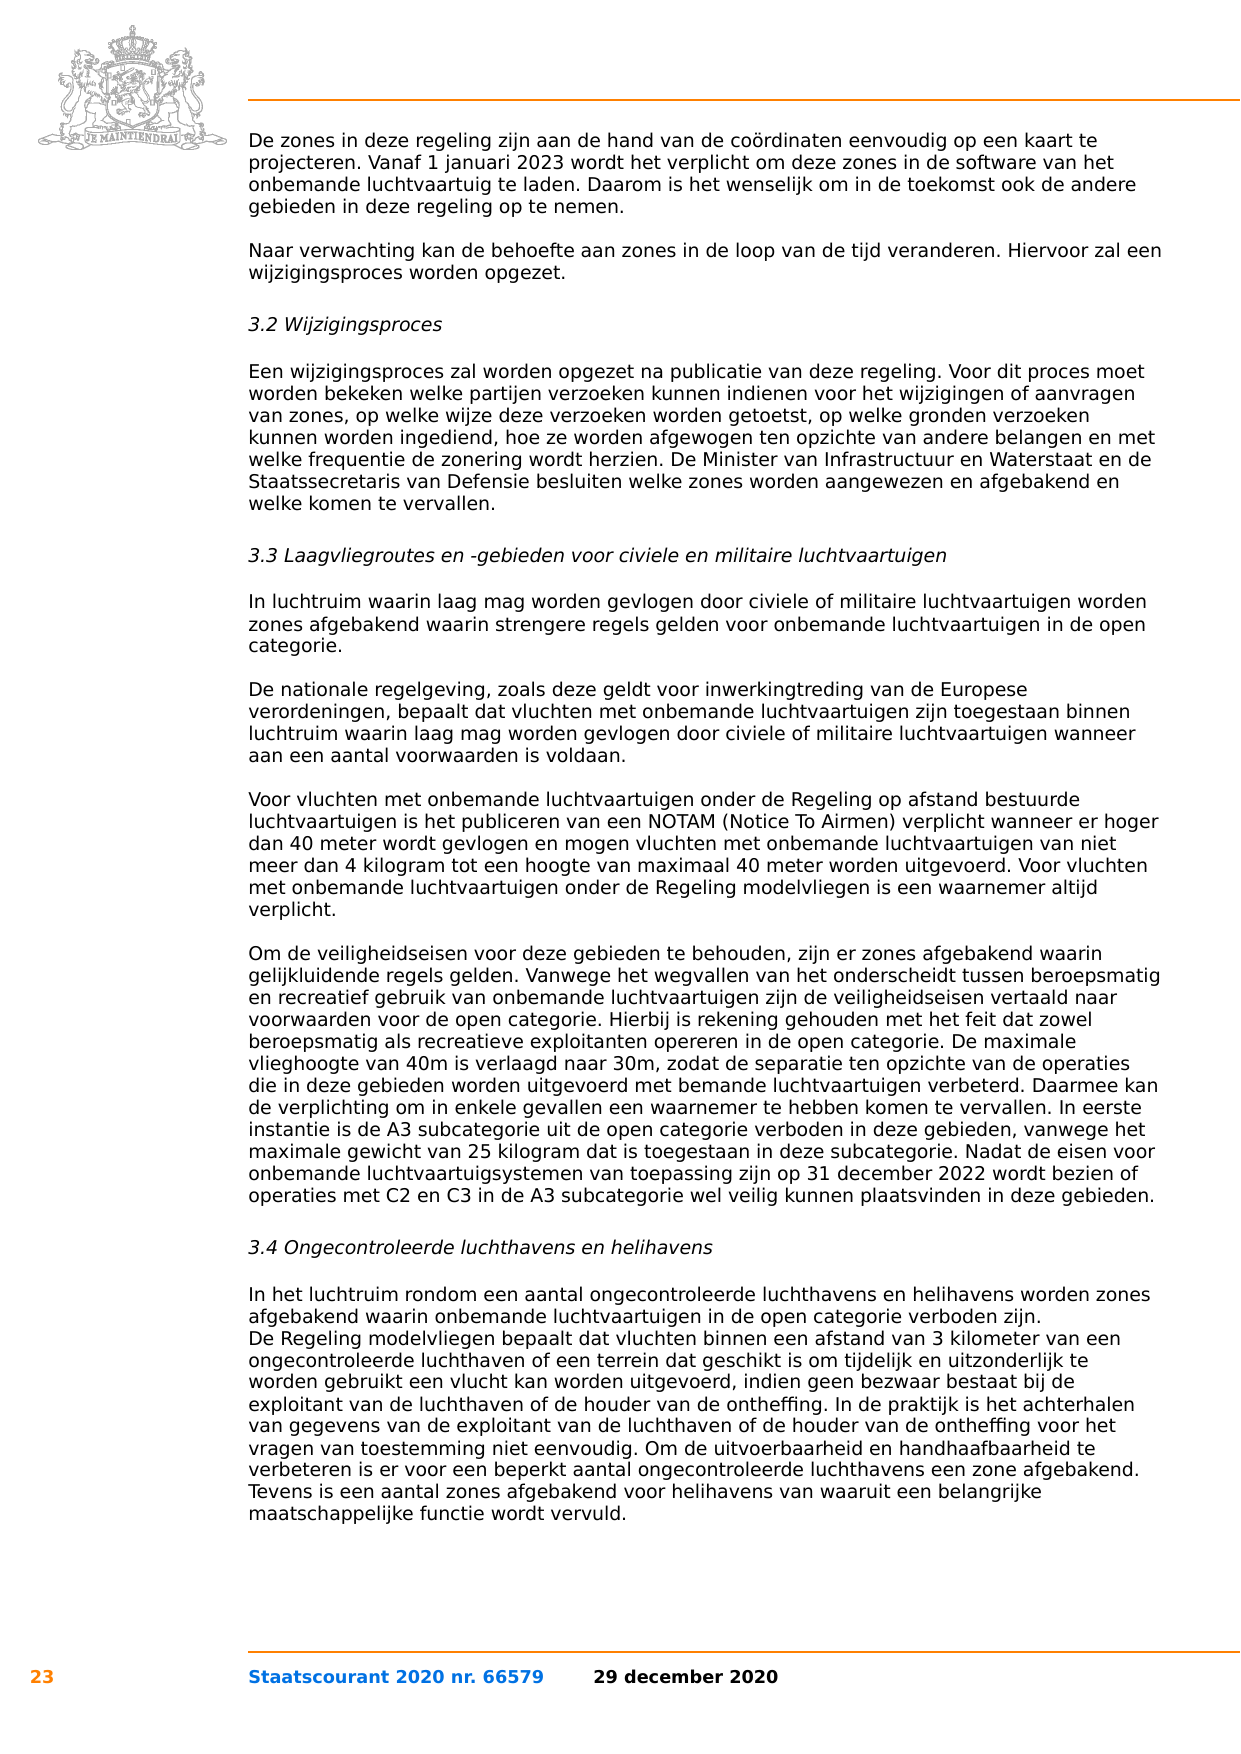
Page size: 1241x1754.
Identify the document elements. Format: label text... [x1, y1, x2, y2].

text De nationale regelgeving, zoals deze geldt voor inwerkingtreding van de Europese verordeningen, bepaalt dat vluchten met onbemande luchtvaartuigen zijn toegestaan binnen luchtruim waarin laag mag worden gevlogen door civiele of militaire luchtvaartuigen wanneer aan een aantal voorwaarden is voldaan. [248, 679, 1163, 767]
picture [38, 25, 227, 150]
text Naar verwachting kan de behoefte aan zones in de loop van de tijd veranderen. Hiervoor zal een wijzigingsproces worden opgezet. [248, 240, 1163, 284]
subtitle 3.2 Wijzigingsproces [248, 314, 1163, 336]
text De zones in deze regeling zijn aan de hand van de coördinaten eenvoudig op een kaart te projecteren. Vanaf 1 januari 2023 wordt het verplicht om deze zones in de software van het onbemande luchtvaartuig te laden. Daarom is het wenselijk om in de toekomst ook de andere gebieden in deze regeling op te nemen. [248, 130, 1163, 218]
text Om de veiligheidseisen voor deze gebieden te behouden, zijn er zones afgebakend waarin gelijkluidende regels gelden. Vanwege het wegvallen van het onderscheidt tussen beroepsmatig en recreatief gebruik van onbemande luchtvaartuigen zijn de veiligheidseisen vertaald naar voorwaarden voor de open categorie. Hierbij is rekening gehouden met het feit dat zowel beroepsmatig als recreatieve exploitanten opereren in de open categorie. De maximale vlieghoogte van 40m is verlaagd naar 30m, zodat de separatie ten opzichte van de operaties die in deze gebieden worden uitgevoerd met bemande luchtvaartuigen verbeterd. Daarmee kan de verplichting om in enkele gevallen een waarnemer te hebben komen te vervallen. In eerste instantie is de A3 subcategorie uit de open categorie verboden in deze gebieden, vanwege het maximale gewicht van 25 kilogram dat is toegestaan in deze subcategorie. Nadat de eisen voor onbemande luchtvaartuigsystemen van toepassing zijn op 31 december 2022 wordt bezien of operaties met C2 en C3 in de A3 subcategorie wel veilig kunnen plaatsvinden in deze gebieden. [248, 943, 1163, 1207]
subtitle 3.4 Ongecontroleerde luchthavens en helihavens [248, 1237, 1163, 1258]
text In luchtruim waarin laag mag worden gevlogen door civiele of militaire luchtvaartuigen worden zones afgebakend waarin strengere regels gelden voor onbemande luchtvaartuigen in de open categorie. [248, 591, 1163, 657]
text In het luchtruim rondom een aantal ongecontroleerde luchthavens en helihavens worden zones afgebakend waarin onbemande luchtvaartuigen in de open categorie verboden zijn. [248, 1283, 1163, 1327]
text De Regeling modelvliegen bepaalt dat vluchten binnen een afstand van 3 kilometer van een ongecontroleerde luchthaven of een terrein dat geschikt is om tijdelijk en uitzonderlijk te worden gebruikt een vlucht kan worden uitgevoerd, indien geen bezwaar bestaat bij de exploitant van de luchthaven of de houder van de ontheffing. In de praktijk is het achterhalen van gegevens van de exploitant van de luchthaven of de houder van de ontheffing voor het vragen van toestemming niet eenvoudig. Om de uitvoerbaarheid en handhaafbaarheid te verbeteren is er voor een beperkt aantal ongecontroleerde luchthavens een zone afgebakend. Tevens is een aantal zones afgebakend voor helihavens van waaruit een belangrijke maatschappelijke functie wordt vervuld. [248, 1327, 1163, 1525]
subtitle 3.3 Laagvliegroutes en -gebieden voor civiele en militaire luchtvaartuigen [248, 544, 1163, 566]
text Een wijzigingsproces zal worden opgezet na publicatie van deze regeling. Voor dit proces moet worden bekeken welke partijen verzoeken kunnen indienen voor het wijzigingen of aanvragen van zones, op welke wijze deze verzoeken worden getoetst, op welke gronden verzoeken kunnen worden ingediend, hoe ze worden afgewogen ten opzichte van andere belangen en met welke frequentie de zonering wordt herzien. De Minister van Infrastructuur en Waterstaat en de Staatssecretaris van Defensie besluiten welke zones worden aangewezen en afgebakend en welke komen te vervallen. [248, 361, 1163, 514]
text Voor vluchten met onbemande luchtvaartuigen onder de Regeling op afstand bestuurde luchtvaartuigen is het publiceren van een NOTAM (Notice To Airmen) verplicht wanneer er hoger dan 40 meter wordt gevlogen en mogen vluchten met onbemande luchtvaartuigen van niet meer dan 4 kilogram tot een hoogte van maximaal 40 meter worden uitgevoerd. Voor vluchten met onbemande luchtvaartuigen onder de Regeling modelvliegen is een waarnemer altijd verplicht. [248, 789, 1163, 921]
